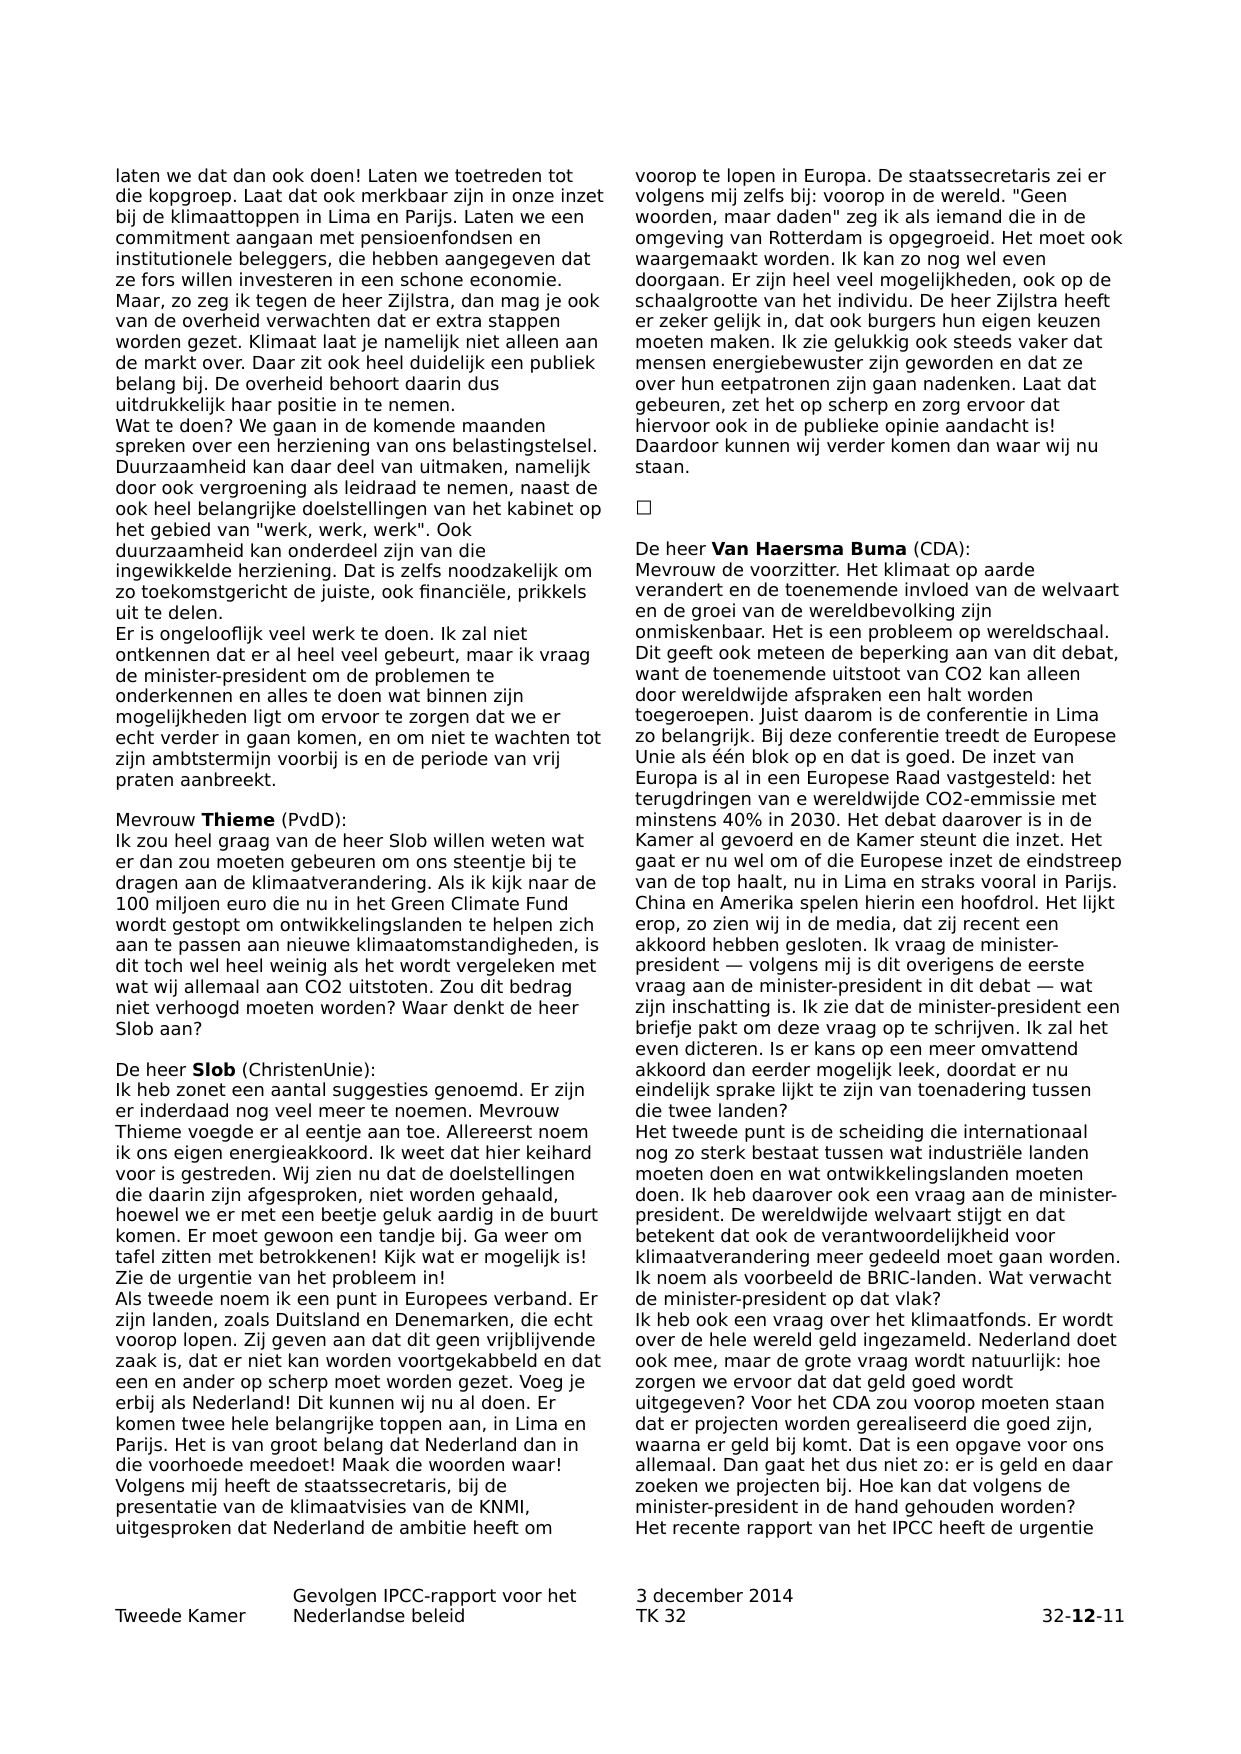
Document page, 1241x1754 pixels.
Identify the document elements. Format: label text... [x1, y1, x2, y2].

text Ik zou heel graag van de heer Slob willen weten wat er dan zou moeten gebeuren om ons steentje bij te dragen aan de klimaatverandering. Als ik kijk naar de 100 miljoen euro die nu in het Green Climate Fund wordt gestopt om ontwikkelingslanden te helpen zich aan te passen aan nieuwe klimaatomstandigheden, is dit toch wel heel weinig als het wordt vergeleken met wat wij allemaal aan CO2 uitstoten. Zou dit bedrag niet verhoogd moeten worden? Waar denkt de heer Slob aan? [115, 831, 605, 1039]
text De heer Van Haersma Buma (CDA): [635, 538, 1125, 559]
text Wat te doen? We gaan in de komende maanden spreken over een herziening van ons belastingstelsel. Duurzaamheid kan daar deel van uitmaken, namelijk door ook vergroening als leidraad te nemen, naast de ook heel belangrijke doelstellingen van het kabinet op het gebied van "werk, werk, werk". Ook duurzaamheid kan onderdeel zijn van die ingewikkelde herziening. Dat is zelfs noodzakelijk om zo toekomstgericht de juiste, ook financiële, prikkels uit te delen. [115, 415, 605, 624]
text Het tweede punt is de scheiding die internationaal nog zo sterk bestaat tussen wat industriële landen moeten doen en wat ontwikkelingslanden moeten doen. Ik heb daarover ook een vraag aan de minister-president. De wereldwijde welvaart stijgt en dat betekent dat ook de verantwoordelijkheid voor klimaatverandering meer gedeeld moet gaan worden. Ik noem als voorbeeld de BRIC-landen. Wat verwacht de minister-president op dat vlak? [635, 1122, 1125, 1309]
text Mevrouw Thieme (PvdD): [115, 810, 605, 831]
text Het recente rapport van het IPCC heeft de urgentie [635, 1518, 1125, 1538]
text ⬜ [635, 498, 1125, 518]
text Mevrouw de voorzitter. Het klimaat op aarde verandert en de toenemende invloed van de welvaart en de groei van de wereldbevolking zijn onmiskenbaar. Het is een probleem op wereldschaal. Dit geeft ook meteen de beperking aan van dit debat, want de toenemende uitstoot van CO2 kan alleen door wereldwijde afspraken een halt worden toegeroepen. Juist daarom is de conferentie in Lima zo belangrijk. Bij deze conferentie treedt de Europese Unie als één blok op en dat is goed. De inzet van Europa is al in een Europese Raad vastgesteld: het terugdringen van e wereldwijde CO2-emmissie met minstens 40% in 2030. Het debat daarover is in de Kamer al gevoerd en de Kamer steunt die inzet. Het gaat er nu wel om of die Europese inzet de eindstreep van de top haalt, nu in Lima en straks vooral in Parijs. China en Amerika spelen hierin een hoofdrol. Het lijkt erop, zo zien wij in de media, dat zij recent een akkoord hebben gesloten. Ik vraag de minister-president — volgens mij is dit overigens de eerste vraag aan de minister-president in dit debat — wat zijn inschatting is. Ik zie dat de minister-president een briefje pakt om deze vraag op te schrijven. Ik zal het even dicteren. Is er kans op een meer omvattend akkoord dan eerder mogelijk leek, doordat er nu eindelijk sprake lijkt te zijn van toenadering tussen die twee landen? [635, 559, 1125, 1122]
text Als tweede noem ik een punt in Europees verband. Er zijn landen, zoals Duitsland en Denemarken, die echt voorop lopen. Zij geven aan dat dit geen vrijblijvende zaak is, dat er niet kan worden voortgekabbeld en dat een en ander op scherp moet worden gezet. Voeg je erbij als Nederland! Dit kunnen wij nu al doen. Er komen twee hele belangrijke toppen aan, in Lima en Parijs. Het is van groot belang dat Nederland dan in die voorhoede meedoet! Maak die woorden waar! Volgens mij heeft de staatssecretaris, bij de presentatie van de klimaatvisies van de KNMI, uitgesproken dat Nederland de ambitie heeft om [115, 1288, 605, 1538]
text De heer Slob (ChristenUnie): [115, 1059, 605, 1080]
text Er is ongelooflijk veel werk te doen. Ik zal niet ontkennen dat er al heel veel gebeurt, maar ik vraag de minister-president om de problemen te onderkennen en alles te doen wat binnen zijn mogelijkheden ligt om ervoor te zorgen dat we er echt verder in gaan komen, en om niet te wachten tot zijn ambtstermijn voorbij is en de periode van vrij praten aanbreekt. [115, 624, 605, 790]
text laten we dat dan ook doen! Laten we toetreden tot die kopgroep. Laat dat ook merkbaar zijn in onze inzet bij de klimaattoppen in Lima en Parijs. Laten we een commitment aangaan met pensioenfondsen en institutionele beleggers, die hebben aangegeven dat ze fors willen investeren in een schone economie. Maar, zo zeg ik tegen de heer Zijlstra, dan mag je ook van de overheid verwachten dat er extra stappen worden gezet. Klimaat laat je namelijk niet alleen aan de markt over. Daar zit ook heel duidelijk een publiek belang bij. De overheid behoort daarin dus uitdrukkelijk haar positie in te nemen. [115, 165, 605, 415]
text Ik heb zonet een aantal suggesties genoemd. Er zijn er inderdaad nog veel meer te noemen. Mevrouw Thieme voegde er al eentje aan toe. Allereerst noem ik ons eigen energieakkoord. Ik weet dat hier keihard voor is gestreden. Wij zien nu dat de doelstellingen die daarin zijn afgesproken, niet worden gehaald, hoewel we er met een beetje geluk aardig in de buurt komen. Er moet gewoon een tandje bij. Ga weer om tafel zitten met betrokkenen! Kijk wat er mogelijk is! Zie de urgentie van het probleem in! [115, 1080, 605, 1288]
text Ik heb ook een vraag over het klimaatfonds. Er wordt over de hele wereld geld ingezameld. Nederland doet ook mee, maar de grote vraag wordt natuurlijk: hoe zorgen we ervoor dat dat geld goed wordt uitgegeven? Voor het CDA zou voorop moeten staan dat er projecten worden gerealiseerd die goed zijn, waarna er geld bij komt. Dat is een opgave voor ons allemaal. Dan gaat het dus niet zo: er is geld en daar zoeken we projecten bij. Hoe kan dat volgens de minister-president in de hand gehouden worden? [635, 1309, 1125, 1518]
text voorop te lopen in Europa. De staatssecretaris zei er volgens mij zelfs bij: voorop in de wereld. "Geen woorden, maar daden" zeg ik als iemand die in de omgeving van Rotterdam is opgegroeid. Het moet ook waargemaakt worden. Ik kan zo nog wel even doorgaan. Er zijn heel veel mogelijkheden, ook op de schaalgrootte van het individu. De heer Zijlstra heeft er zeker gelijk in, dat ook burgers hun eigen keuzen moeten maken. Ik zie gelukkig ook steeds vaker dat mensen energiebewuster zijn geworden en dat ze over hun eetpatronen zijn gaan nadenken. Laat dat gebeuren, zet het op scherp en zorg ervoor dat hiervoor ook in de publieke opinie aandacht is! Daardoor kunnen wij verder komen dan waar wij nu staan. [635, 165, 1125, 478]
